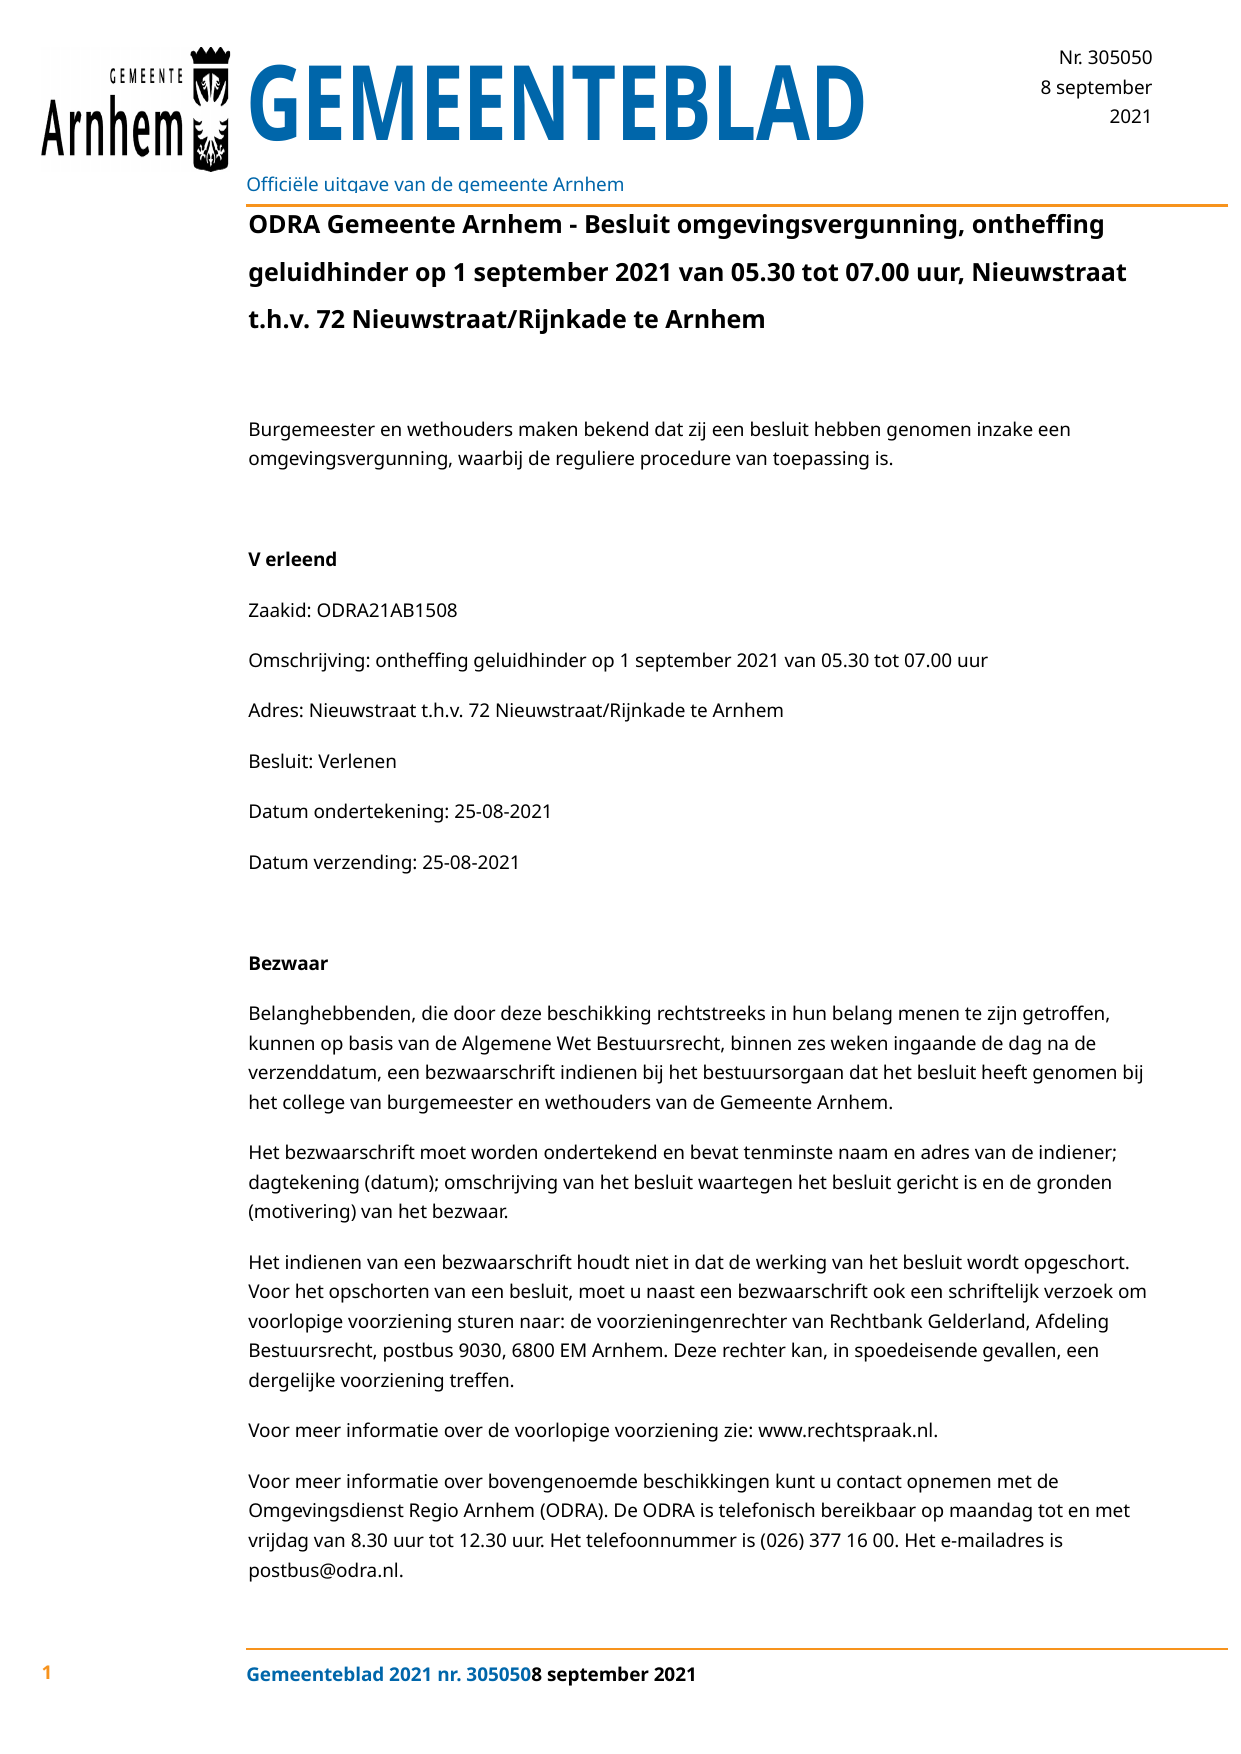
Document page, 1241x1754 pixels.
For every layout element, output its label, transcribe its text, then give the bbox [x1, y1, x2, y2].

text Datum ondertekening: 25-08-2021 [248, 798, 1152, 824]
text Voor meer informatie over bovengenoemde beschikkingen kunt u contact opnemen met de Omgevingsdienst Regio Arnhem (ODRA). De ODRA is telefonisch bereikbaar op maandag tot en met vrijdag van 8.30 uur tot 12.30 uur. Het telefoonnummer is (026) 377 16 00. Het e-mailadres is postbus@odra.nl. [248, 1468, 1152, 1582]
text Het indienen van een bezwaarschrift houdt niet in dat de werking van het besluit wordt opgeschort. Voor het opschorten van een besluit, moet u naast een bezwaarschrift ook een schriftelijk verzoek om voorlopige voorziening sturen naar: de voorzieningenrechter van Rechtbank Gelderland, Afdeling Bestuursrecht, postbus 9030, 6800 EM Arnhem. Deze rechter kan, in spoedeisende gevallen, een dergelijke voorziening treffen. [248, 1249, 1152, 1393]
text Belanghebbenden, die door deze beschikking rechtstreeks in hun belang menen te zijn getroffen, kunnen op basis van de Algemene Wet Bestuursrecht, binnen zes weken ingaande de dag na de verzenddatum, een bezwaarschrift indienen bij het bestuursorgaan dat het besluit heeft genomen bij het college van burgemeester en wethouders van de Gemeente Arnhem. [248, 1000, 1152, 1114]
text Datum verzending: 25-08-2021 [248, 849, 1152, 874]
text Zaakid: ODRA21AB1508 [248, 597, 1152, 622]
text Besluit: Verlenen [248, 748, 1152, 774]
text Het bezwaarschrift moet worden ondertekend en bevat tenminste naam en adres van de indiener; dagtekening (datum); omschrijving van het besluit waartegen het besluit gericht is en de gronden (motivering) van het bezwaar. [248, 1139, 1152, 1224]
text Bezwaar [248, 950, 1152, 975]
text Voor meer informatie over de voorlopige voorziening zie: www.rechtspraak.nl. [248, 1418, 1152, 1443]
picture [41, 47, 231, 172]
text Adres: Nieuwstraat t.h.v. 72 Nieuwstraat/Rijnkade te Arnhem [248, 698, 1152, 723]
text ODRA Gemeente Arnhem - Besluit omgevingsvergunning, ontheffing geluidhinder op 1 september 2021 van 05.30 tot 07.00 uur, Nieuwstraat t.h.v. 72 Nieuwstraat/Rijnkade te Arnhem [248, 207, 1152, 336]
text Burgemeester en wethouders maken bekend dat zij een besluit hebben genomen inzake een omgevingsvergunning, waarbij de reguliere procedure van toepassing is. [248, 416, 1152, 471]
text V erleend [248, 546, 1152, 572]
text Omschrijving: ontheffing geluidhinder op 1 september 2021 van 05.30 tot 07.00 uur [248, 647, 1152, 673]
